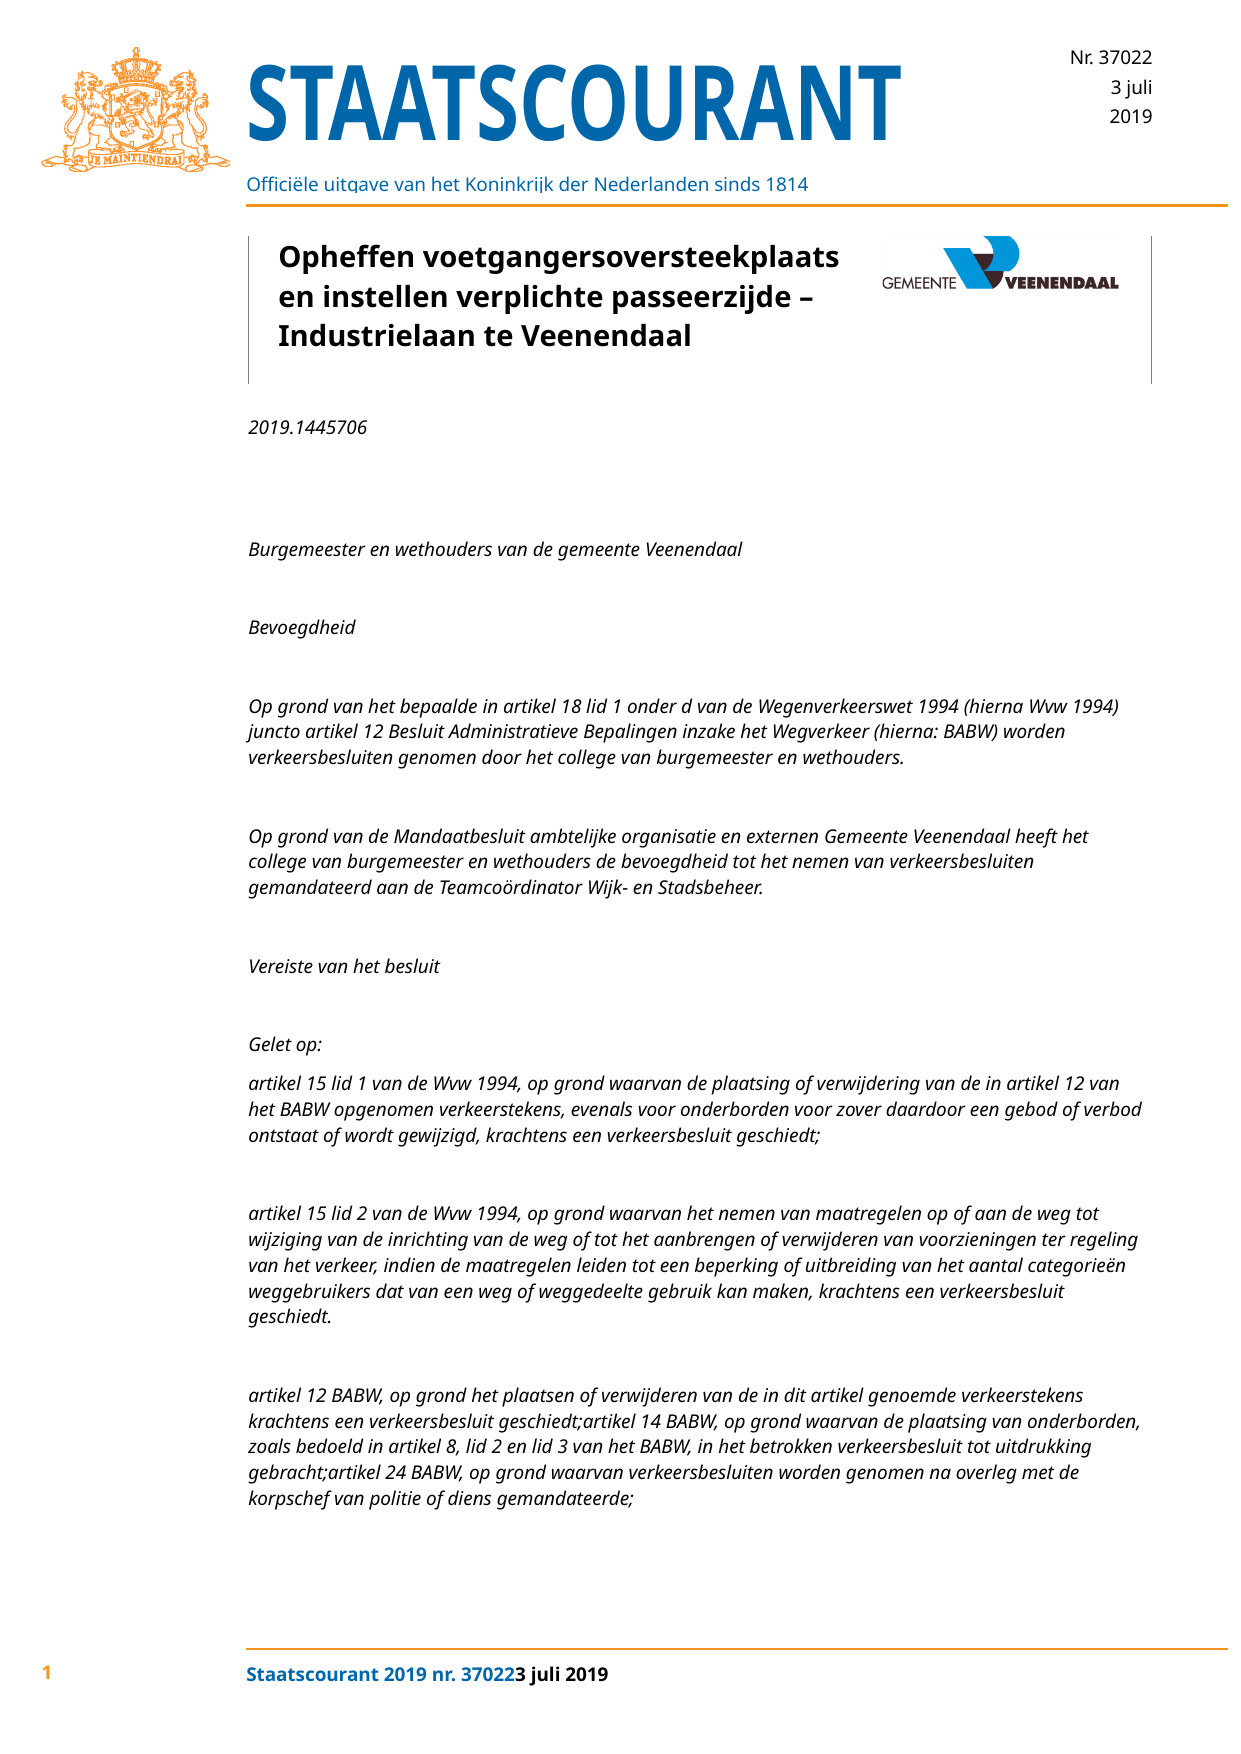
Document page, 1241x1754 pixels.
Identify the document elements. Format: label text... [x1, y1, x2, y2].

text artikel 12 BABW, op grond het plaatsen of verwijderen van de in dit artikel genoemde verkeerstekens krachtens een verkeersbesluit geschiedt;artikel 14 BABW, op grond waarvan de plaatsing van onderborden, zoals bedoeld in artikel 8, lid 2 en lid 3 van het BABW, in het betrokken verkeersbesluit tot uitdrukking gebracht;artikel 24 BABW, op grond waarvan verkeersbesluiten worden genomen na overleg met de korpschef van politie of diens gemandateerde; [248, 1382, 1152, 1511]
table_header Opheffen voetgangersoversteekplaats en instellen verplichte passeerzijde – Industrielaan te Veenendaal [249, 236, 850, 384]
text artikel 15 lid 2 van de Wvw 1994, op grond waarvan het nemen van maatregelen op of aan de weg tot wijziging van de inrichting van de weg of tot het aanbrengen of verwijderen van voorzieningen ter regeling van het verkeer, indien de maatregelen leiden tot een beperking of uitbreiding van het aantal categorieën weggebruikers dat van een weg of weggedeelte gebruik kan maken, krachtens een verkeersbesluit geschiedt. [248, 1201, 1152, 1329]
text Vereiste van het besluit [248, 953, 1152, 978]
text Burgemeester en wethouders van de gemeente Veenendaal [248, 536, 1152, 561]
text artikel 15 lid 1 van de Wvw 1994, op grond waarvan de plaatsing of verwijdering van de in artikel 12 van het BABW opgenomen verkeerstekens, evenals voor onderborden voor zover daardoor een gebod of verbod ontstaat of wordt gewijzigd, krachtens een verkeersbesluit geschiedt; [248, 1071, 1152, 1148]
text Gelet op: [248, 1031, 1152, 1057]
text 2019.1445706 [248, 414, 1152, 440]
table_header [850, 236, 1151, 384]
text Op grond van het bepaalde in artikel 18 lid 1 onder d van de Wegenverkeerswet 1994 (hierna Wvw 1994) juncto artikel 12 Besluit Administratieve Bepalingen inzake het Wegverkeer (hierna: BABW) worden verkeersbesluiten genomen door het college van burgemeester en wethouders. [248, 693, 1152, 770]
text Op grond van de Mandaatbesluit ambtelijke organisatie en externen Gemeente Veenendaal heeft het college van burgemeester en wethouders de bevoegdheid tot het nemen van verkeersbesluiten gemandateerd aan de Teamcoördinator Wijk- en Stadsbeheer. [248, 823, 1152, 900]
text Bevoegdheid [248, 614, 1152, 640]
picture [882, 236, 993, 289]
picture [41, 47, 231, 172]
picture [985, 236, 1119, 289]
